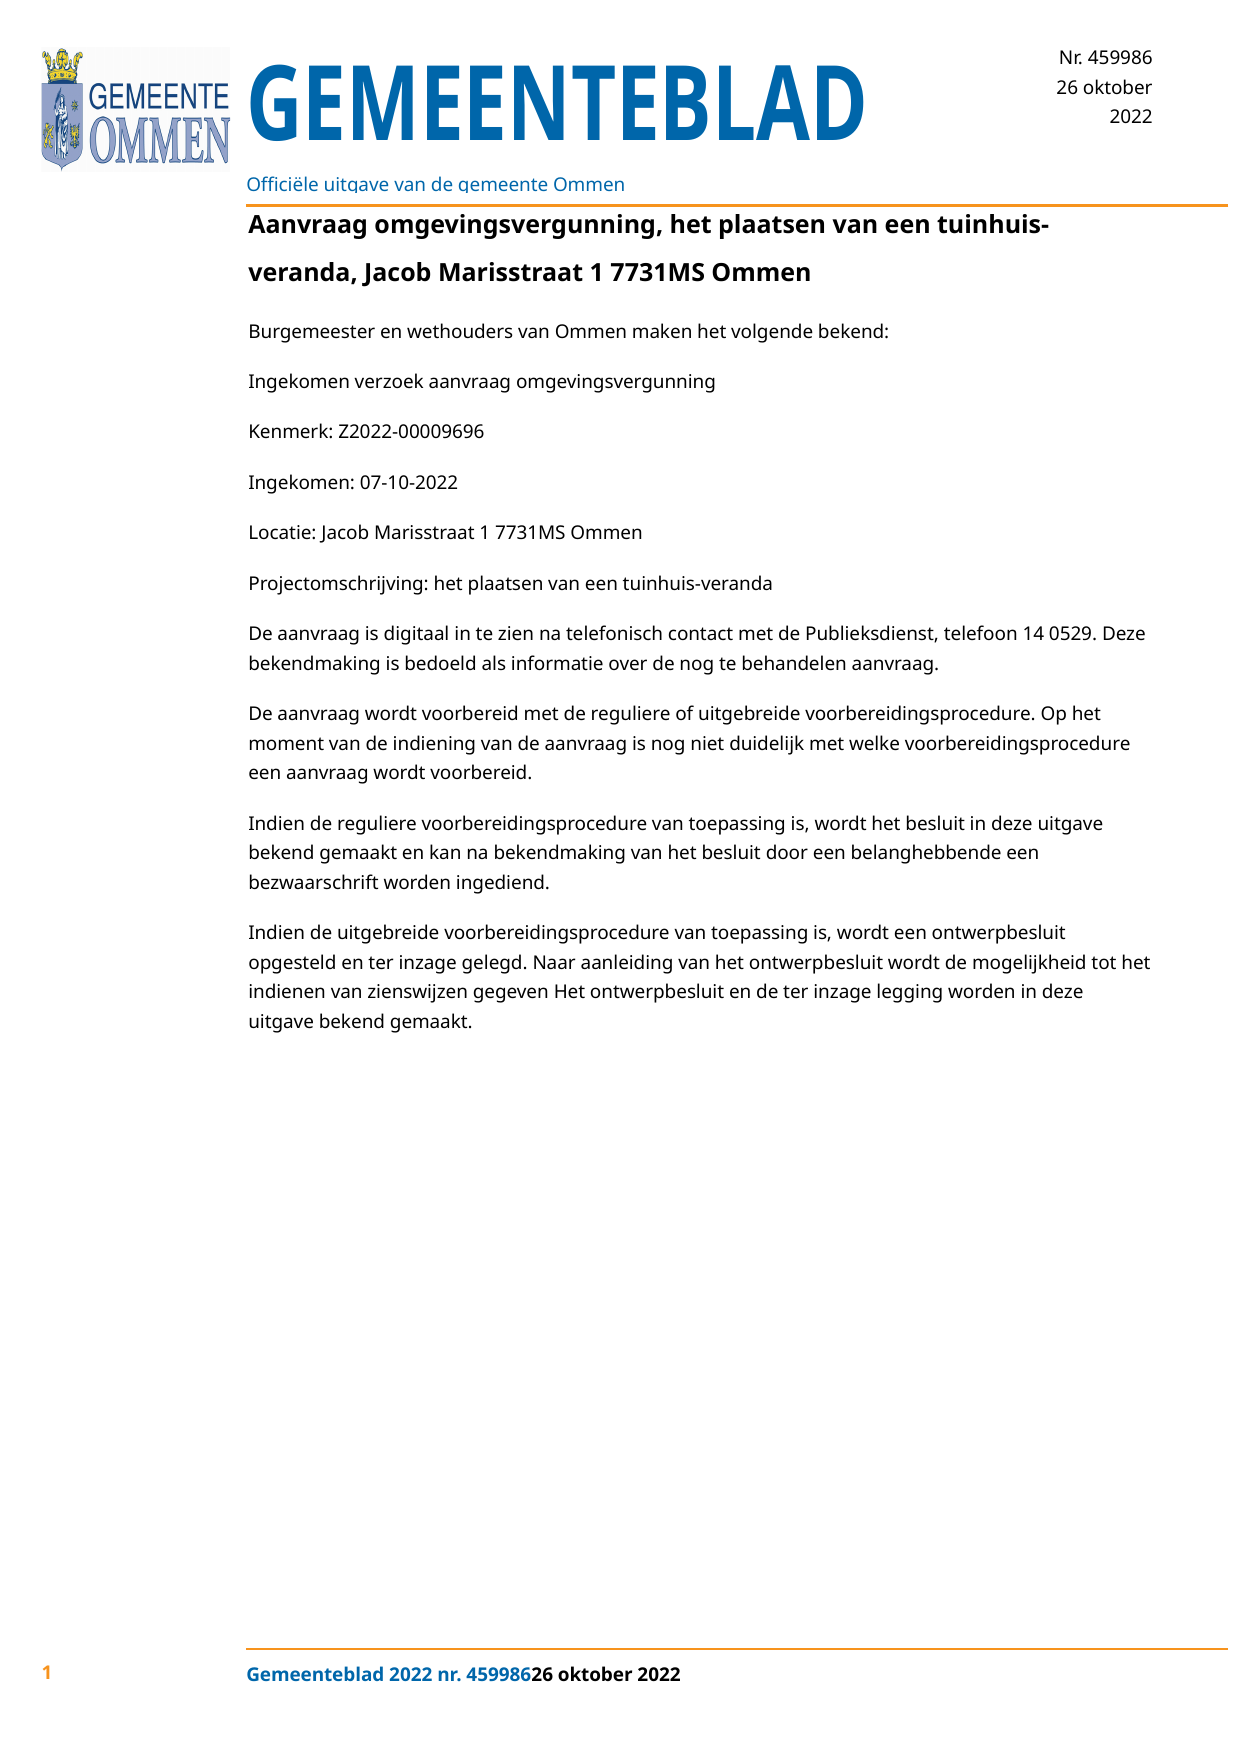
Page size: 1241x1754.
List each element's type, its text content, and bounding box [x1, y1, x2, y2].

text Aanvraag omgevingsvergunning, het plaatsen van een tuinhuis-veranda, Jacob Marisstraat 1 7731MS Ommen [248, 207, 1152, 288]
text Indien de uitgebreide voorbereidingsprocedure van toepassing is, wordt een ontwerpbesluit opgesteld en ter inzage gelegd. Naar aanleiding van het ontwerpbesluit wordt de mogelijkheid tot het indienen van zienswijzen gegeven Het ontwerpbesluit en de ter inzage legging worden in deze uitgave bekend gemaakt. [248, 919, 1152, 1034]
text Burgemeester en wethouders van Ommen maken het volgende bekend: [248, 318, 1152, 344]
text Ingekomen: 07-10-2022 [248, 469, 1152, 495]
picture [41, 47, 231, 172]
text Ingekomen verzoek aanvraag omgevingsvergunning [248, 368, 1152, 394]
text De aanvraag wordt voorbereid met de reguliere of uitgebreide voorbereidingsprocedure. Op het moment van de indiening van de aanvraag is nog niet duidelijk met welke voorbereidingsprocedure een aanvraag wordt voorbereid. [248, 700, 1152, 785]
text Locatie: Jacob Marisstraat 1 7731MS Ommen [248, 519, 1152, 545]
text Indien de reguliere voorbereidingsprocedure van toepassing is, wordt het besluit in deze uitgave bekend gemaakt en kan na bekendmaking van het besluit door een belanghebbende een bezwaarschrift worden ingediend. [248, 810, 1152, 895]
text Projectomschrijving: het plaatsen van een tuinhuis-veranda [248, 570, 1152, 596]
text Kenmerk: Z2022-00009696 [248, 419, 1152, 444]
text De aanvraag is digitaal in te zien na telefonisch contact met de Publieksdienst, telefoon 14 0529. Deze bekendmaking is bedoeld als informatie over de nog te behandelen aanvraag. [248, 620, 1152, 676]
